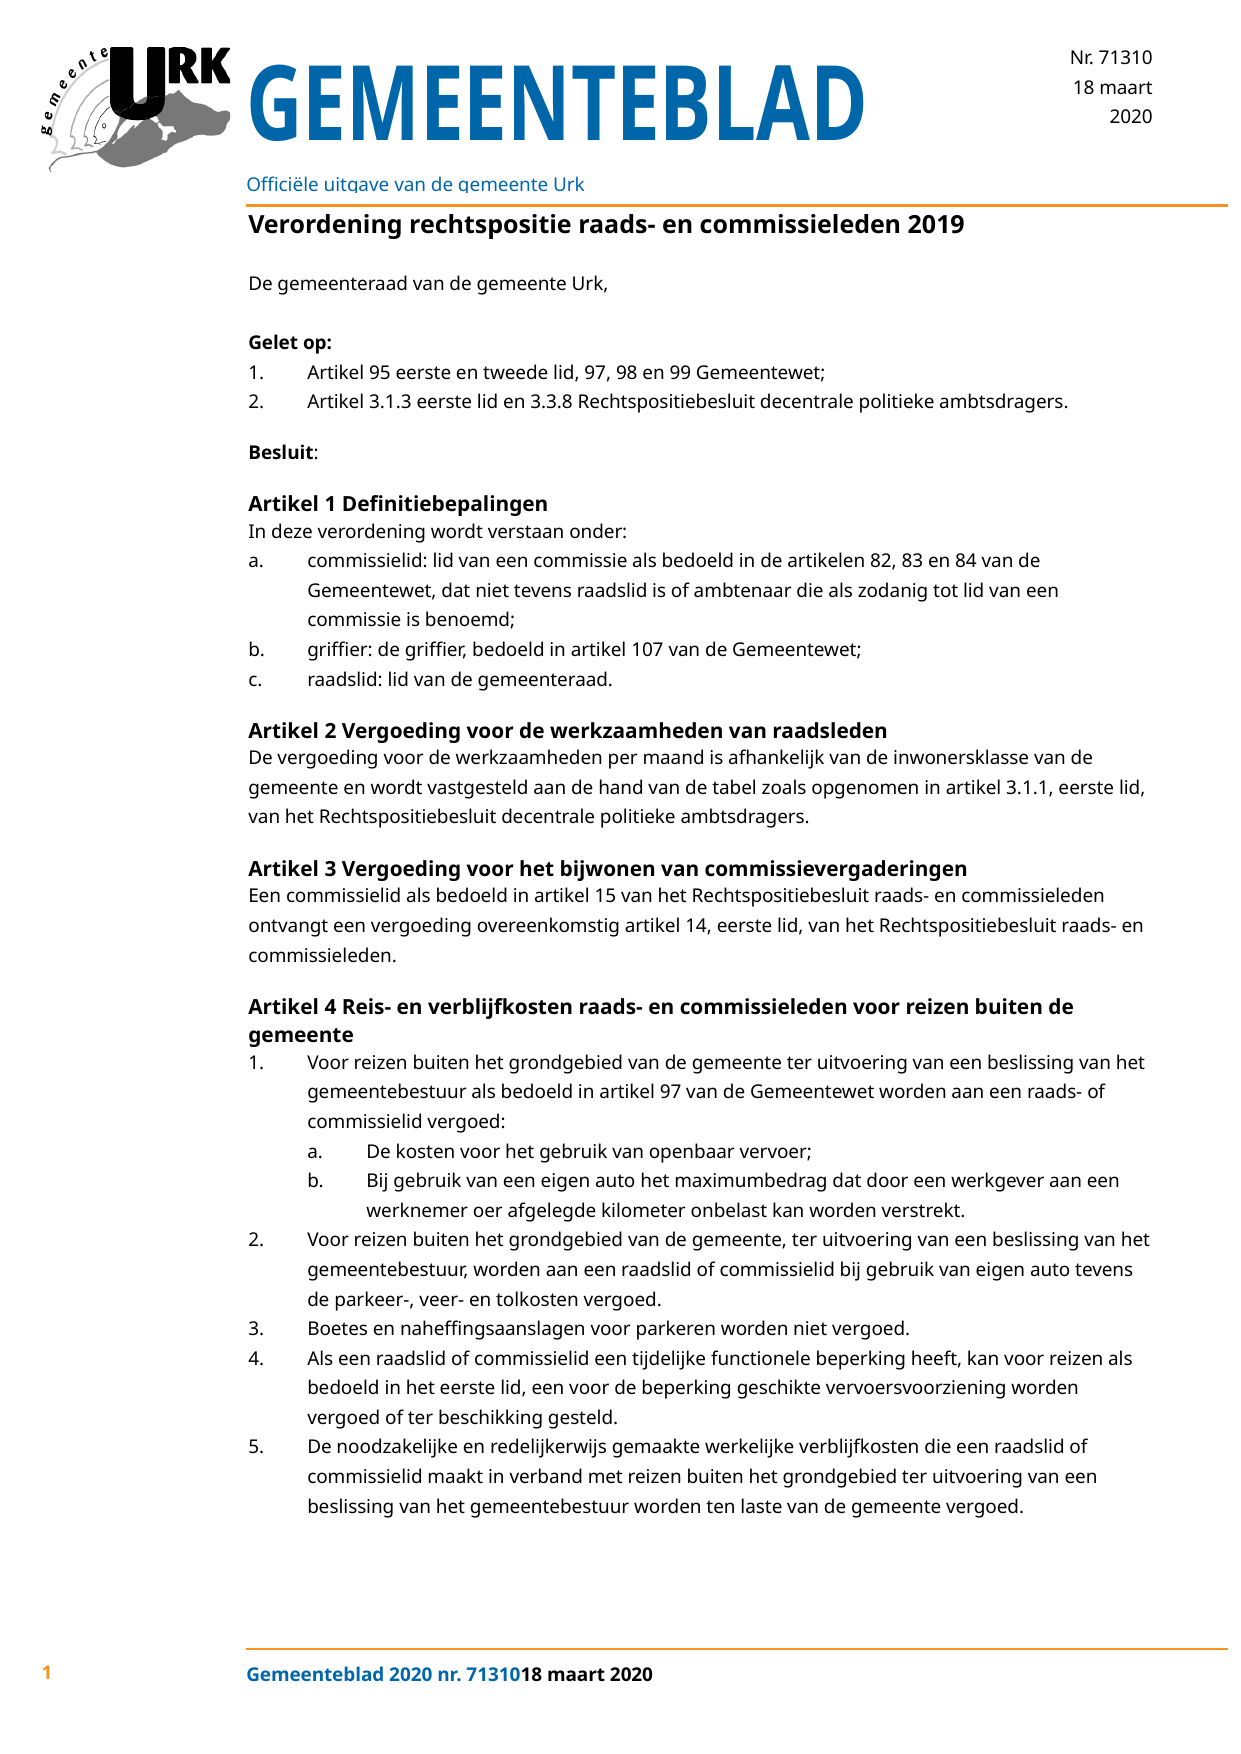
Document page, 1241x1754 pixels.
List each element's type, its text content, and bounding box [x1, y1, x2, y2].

list griffier: de griffier, bedoeld in artikel 107 van de Gemeentewet; [248, 636, 1152, 662]
list Artikel 3.1.3 eerste lid en 3.3.8 Rechtspositiebesluit decentrale politieke ambtsdragers. [248, 389, 1152, 414]
text Verordening rechtspositie raads- en commissieleden 2019 [248, 207, 1152, 241]
picture [41, 47, 231, 172]
list Bij gebruik van een eigen auto het maximumbedrag dat door een werkgever aan een werknemer oer afgelegde kilometer onbelast kan worden verstrekt. [307, 1167, 1152, 1223]
text Artikel 4 Reis- en verblijfkosten raads- en commissieleden voor reizen buiten de gemeente [248, 992, 1152, 1049]
list commissielid: lid van een commissie als bedoeld in de artikelen 82, 83 en 84 van de Gemeentewet, dat niet tevens raadslid is of ambtenaar die als zodanig tot lid van een commissie is benoemd; [248, 547, 1152, 632]
text De gemeenteraad van de gemeente Urk, [248, 270, 1152, 296]
text In deze verordening wordt verstaan onder: [248, 518, 1152, 543]
text Artikel 3 Vergoeding voor het bijwonen van commissievergaderingen [248, 854, 1152, 883]
text Gelet op: [248, 329, 1152, 355]
list raadslid: lid van de gemeenteraad. [248, 666, 1152, 691]
list Voor reizen buiten het grondgebied van de gemeente, ter uitvoering van een beslissing van het gemeentebestuur, worden aan een raadslid of commissielid bij gebruik van eigen auto tevens de parkeer-, veer- en tolkosten vergoed. [248, 1227, 1152, 1311]
text Artikel 1 Definitiebepalingen [248, 489, 1152, 518]
list Voor reizen buiten het grondgebied van de gemeente ter uitvoering van een beslissing van het gemeentebestuur als bedoeld in artikel 97 van de Gemeentewet worden aan een raads- of commissielid vergoed: [248, 1049, 1152, 1134]
text Artikel 2 Vergoeding voor de werkzaamheden van raadsleden [248, 716, 1152, 744]
list Artikel 95 eerste en tweede lid, 97, 98 en 99 Gemeentewet; [248, 359, 1152, 385]
list De noodzakelijke en redelijkerwijs gemaakte werkelijke verblijfkosten die een raadslid of commissielid maakt in verband met reizen buiten het grondgebied ter uitvoering van een beslissing van het gemeentebestuur worden ten laste van de gemeente vergoed. [248, 1434, 1152, 1518]
text Een commissielid als bedoeld in artikel 15 van het Rechtspositiebesluit raads- en commissieleden ontvangt een vergoeding overeenkomstig artikel 14, eerste lid, van het Rechtspositiebesluit raads- en commissieleden. [248, 883, 1152, 967]
list Boetes en naheffingsaanslagen voor parkeren worden niet vergoed. [248, 1315, 1152, 1341]
text De vergoeding voor de werkzaamheden per maand is afhankelijk van de inwonersklasse van de gemeente en wordt vastgesteld aan de hand van de tabel zoals opgenomen in artikel 3.1.1, eerste lid, van het Rechtspositiebesluit decentrale politieke ambtsdragers. [248, 744, 1152, 829]
text Besluit: [248, 439, 1152, 465]
list Als een raadslid of commissielid een tijdelijke functionele beperking heeft, kan voor reizen als bedoeld in het eerste lid, een voor de beperking geschikte vervoersvoorziening worden vergoed of ter beschikking gesteld. [248, 1345, 1152, 1430]
list De kosten voor het gebruik van openbaar vervoer; [307, 1138, 1152, 1163]
